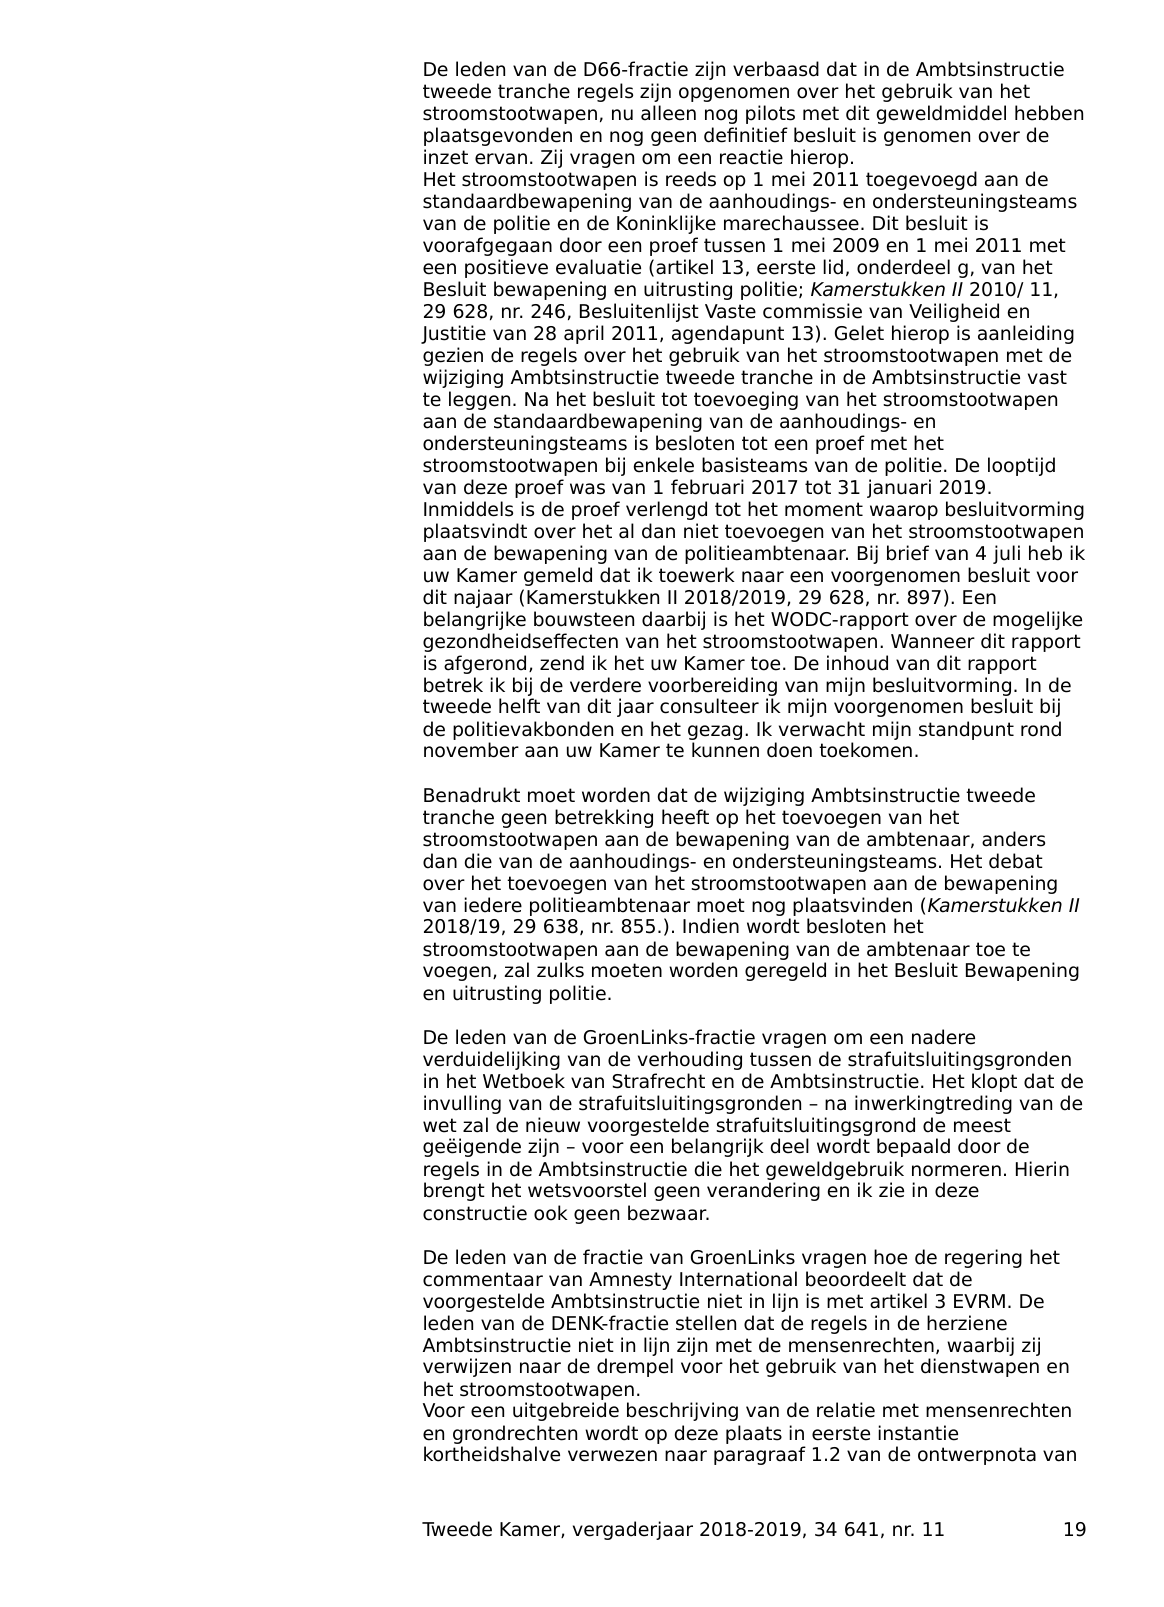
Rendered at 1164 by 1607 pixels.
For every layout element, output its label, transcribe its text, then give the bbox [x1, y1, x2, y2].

text Voor een uitgebreide beschrijving van de relatie met mensenrechten en grondrechten wordt op deze plaats in eerste instantie kortheidshalve verwezen naar paragraaf 1.2 van de ontwerpnota van [422, 1400, 1087, 1466]
text Benadrukt moet worden dat de wijziging Ambtsinstructie tweede tranche geen betrekking heeft op het toevoegen van het stroomstootwapen aan de bewapening van de ambtenaar, anders dan die van de aanhoudings- en ondersteuningsteams. Het debat over het toevoegen van het stroomstootwapen aan de bewapening van iedere politieambtenaar moet nog plaatsvinden (Kamerstukken II 2018/19, 29 638, nr. 855.). Indien wordt besloten het stroomstootwapen aan de bewapening van de ambtenaar toe te voegen, zal zulks moeten worden geregeld in het Besluit Bewapening en uitrusting politie. [422, 784, 1087, 1004]
text Het stroomstootwapen is reeds op 1 mei 2011 toegevoegd aan de standaardbewapening van de aanhoudings- en ondersteuningsteams van de politie en de Koninklijke marechaussee. Dit besluit is voorafgegaan door een proef tussen 1 mei 2009 en 1 mei 2011 met een positieve evaluatie (artikel 13, eerste lid, onderdeel g, van het Besluit bewapening en uitrusting politie; Kamerstukken II 2010/ 11, 29 628, nr. 246, Besluitenlijst Vaste commissie van Veiligheid en Justitie van 28 april 2011, agendapunt 13). Gelet hierop is aanleiding gezien de regels over het gebruik van het stroomstootwapen met de wijziging Ambtsinstructie tweede tranche in de Ambtsinstructie vast te leggen. Na het besluit tot toevoeging van het stroomstootwapen aan de standaardbewapening van de aanhoudings- en ondersteuningsteams is besloten tot een proef met het stroomstootwapen bij enkele basisteams van de politie. De looptijd van deze proef was van 1 februari 2017 tot 31 januari 2019. Inmiddels is de proef verlengd tot het moment waarop besluitvorming plaatsvindt over het al dan niet toevoegen van het stroomstootwapen aan de bewapening van de politieambtenaar. Bij brief van 4 juli heb ik uw Kamer gemeld dat ik toewerk naar een voorgenomen besluit voor dit najaar (Kamerstukken II 2018/2019, 29 628, nr. 897). Een belangrijke bouwsteen daarbij is het WODC-rapport over de mogelijke gezondheidseffecten van het stroomstootwapen. Wanneer dit rapport is afgerond, zend ik het uw Kamer toe. De inhoud van dit rapport betrek ik bij de verdere voorbereiding van mijn besluitvorming. In de tweede helft van dit jaar consulteer ik mijn voorgenomen besluit bij de politievakbonden en het gezag. Ik verwacht mijn standpunt rond november aan uw Kamer te kunnen doen toekomen. [422, 169, 1087, 762]
text De leden van de GroenLinks-fractie vragen om een nadere verduidelijking van de verhouding tussen de strafuitsluitingsgronden in het Wetboek van Strafrecht en de Ambtsinstructie. Het klopt dat de invulling van de strafuitsluitingsgronden – na inwerkingtreding van de wet zal de nieuw voorgestelde strafuitsluitingsgrond de meest geëigende zijn – voor een belangrijk deel wordt bepaald door de regels in de Ambtsinstructie die het geweldgebruik normeren. Hierin brengt het wetsvoorstel geen verandering en ik zie in deze constructie ook geen bezwaar. [422, 1027, 1087, 1224]
text De leden van de fractie van GroenLinks vragen hoe de regering het commentaar van Amnesty International beoordeelt dat de voorgestelde Ambtsinstructie niet in lijn is met artikel 3 EVRM. De leden van de DENK-fractie stellen dat de regels in de herziene Ambtsinstructie niet in lijn zijn met de mensenrechten, waarbij zij verwijzen naar de drempel voor het gebruik van het dienstwapen en het stroomstootwapen. [422, 1247, 1087, 1400]
text De leden van de D66-fractie zijn verbaasd dat in de Ambtsinstructie tweede tranche regels zijn opgenomen over het gebruik van het stroomstootwapen, nu alleen nog pilots met dit geweldmiddel hebben plaatsgevonden en nog geen definitief besluit is genomen over de inzet ervan. Zij vragen om een reactie hierop. [422, 59, 1087, 169]
